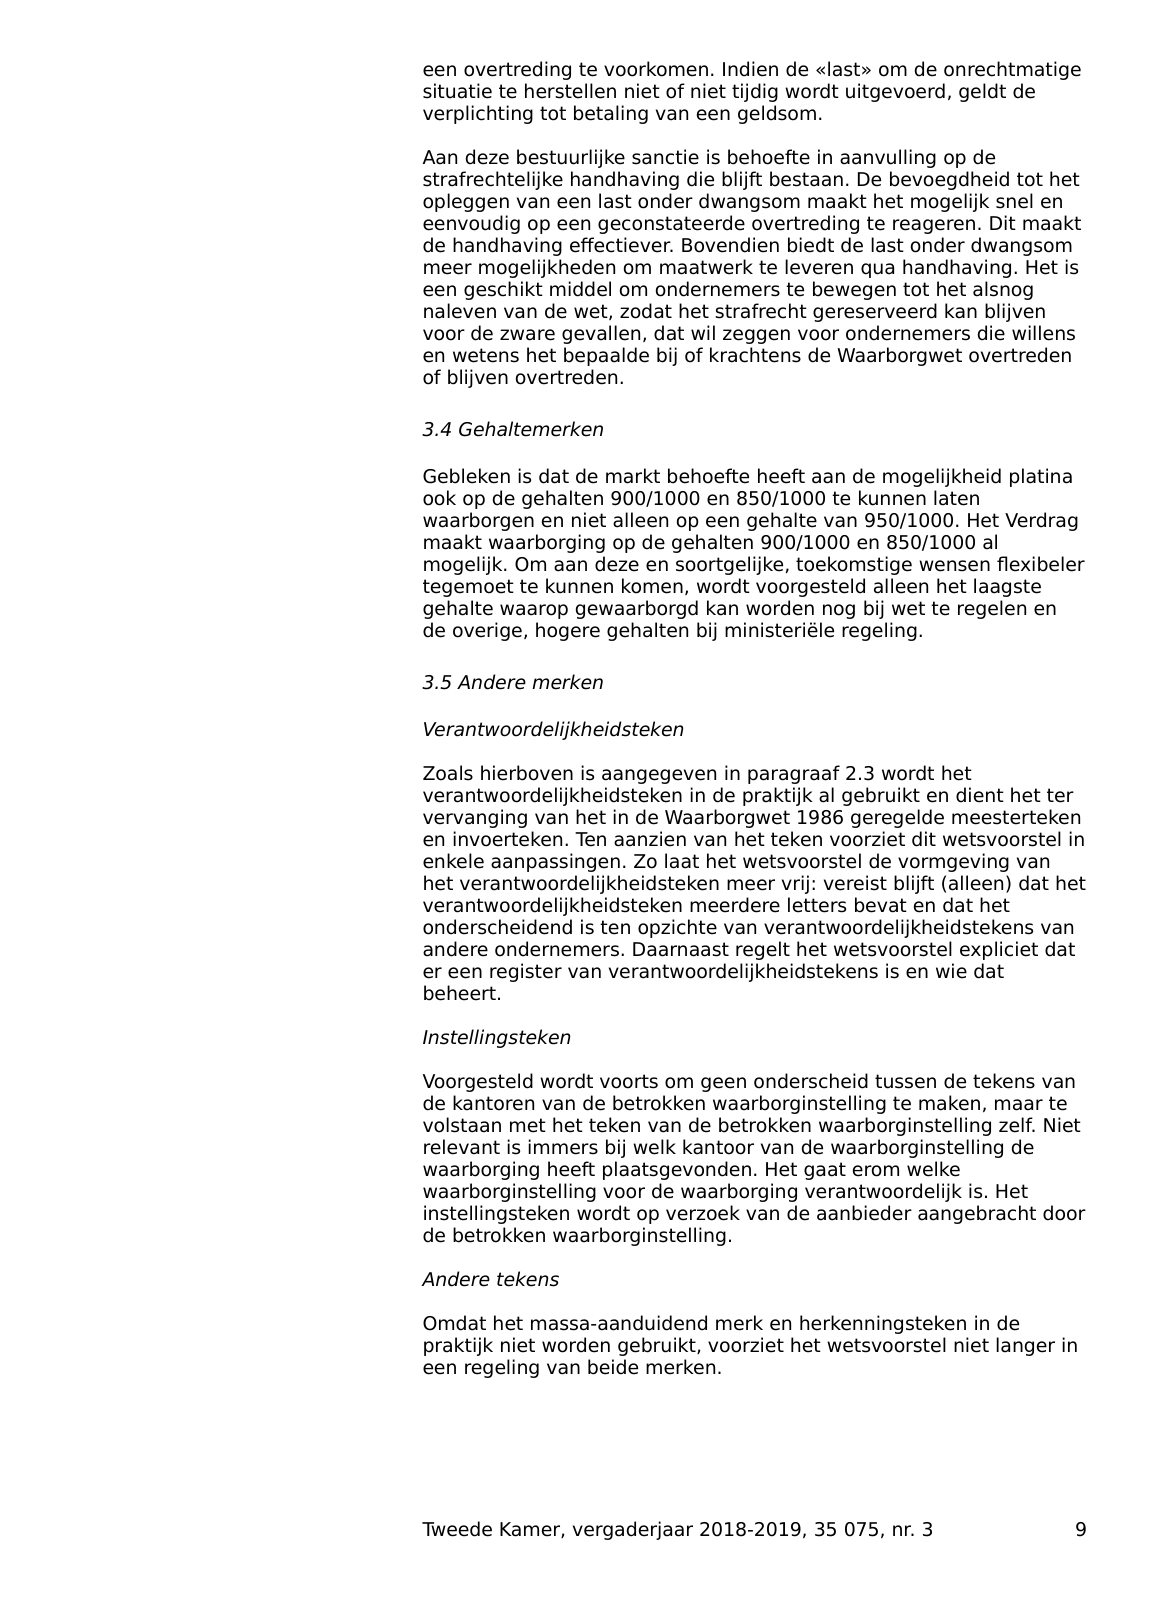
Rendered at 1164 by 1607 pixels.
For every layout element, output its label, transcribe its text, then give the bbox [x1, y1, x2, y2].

text Zoals hierboven is aangegeven in paragraaf 2.3 wordt het verantwoordelijkheidsteken in de praktijk al gebruikt en dient het ter vervanging van het in de Waarborgwet 1986 geregelde meesterteken en invoerteken. Ten aanzien van het teken voorziet dit wetsvoorstel in enkele aanpassingen. Zo laat het wetsvoorstel de vormgeving van het verantwoordelijkheidsteken meer vrij: vereist blijft (alleen) dat het verantwoordelijkheidsteken meerdere letters bevat en dat het onderscheidend is ten opzichte van verantwoordelijkheidstekens van andere ondernemers. Daarnaast regelt het wetsvoorstel expliciet dat er een register van verantwoordelijkheidstekens is en wie dat beheert. [422, 763, 1087, 1005]
text een overtreding te voorkomen. Indien de «last» om de onrechtmatige situatie te herstellen niet of niet tijdig wordt uitgevoerd, geldt de verplichting tot betaling van een geldsom. [422, 59, 1087, 125]
text Gebleken is dat de markt behoefte heeft aan de mogelijkheid platina ook op de gehalten 900/1000 en 850/1000 te kunnen laten waarborgen en niet alleen op een gehalte van 950/1000. Het Verdrag maakt waarborging op de gehalten 900/1000 en 850/1000 al mogelijk. Om aan deze en soortgelijke, toekomstige wensen flexibeler tegemoet te kunnen komen, wordt voorgesteld alleen het laagste gehalte waarop gewaarborgd kan worden nog bij wet te regelen en de overige, hogere gehalten bij ministeriële regeling. [422, 466, 1087, 642]
subtitle Instellingsteken [422, 1027, 1087, 1049]
subtitle 3.4 Gehaltemerken [422, 419, 1087, 441]
subtitle Andere tekens [422, 1269, 1087, 1291]
text Omdat het massa-aanduidend merk en herkenningsteken in de praktijk niet worden gebruikt, voorziet het wetsvoorstel niet langer in een regeling van beide merken. [422, 1313, 1087, 1379]
text Aan deze bestuurlijke sanctie is behoefte in aanvulling op de strafrechtelijke handhaving die blijft bestaan. De bevoegdheid tot het opleggen van een last onder dwangsom maakt het mogelijk snel en eenvoudig op een geconstateerde overtreding te reageren. Dit maakt de handhaving effectiever. Bovendien biedt de last onder dwangsom meer mogelijkheden om maatwerk te leveren qua handhaving. Het is een geschikt middel om ondernemers te bewegen tot het alsnog naleven van de wet, zodat het strafrecht gereserveerd kan blijven voor de zware gevallen, dat wil zeggen voor ondernemers die willens en wetens het bepaalde bij of krachtens de Waarborgwet overtreden of blijven overtreden. [422, 147, 1087, 389]
text Voorgesteld wordt voorts om geen onderscheid tussen de tekens van de kantoren van de betrokken waarborginstelling te maken, maar te volstaan met het teken van de betrokken waarborginstelling zelf. Niet relevant is immers bij welk kantoor van de waarborginstelling de waarborging heeft plaatsgevonden. Het gaat erom welke waarborginstelling voor de waarborging verantwoordelijk is. Het instellingsteken wordt op verzoek van de aanbieder aangebracht door de betrokken waarborginstelling. [422, 1071, 1087, 1247]
subtitle 3.5 Andere merken [422, 672, 1087, 694]
subtitle Verantwoordelijkheidsteken [422, 719, 1087, 741]
